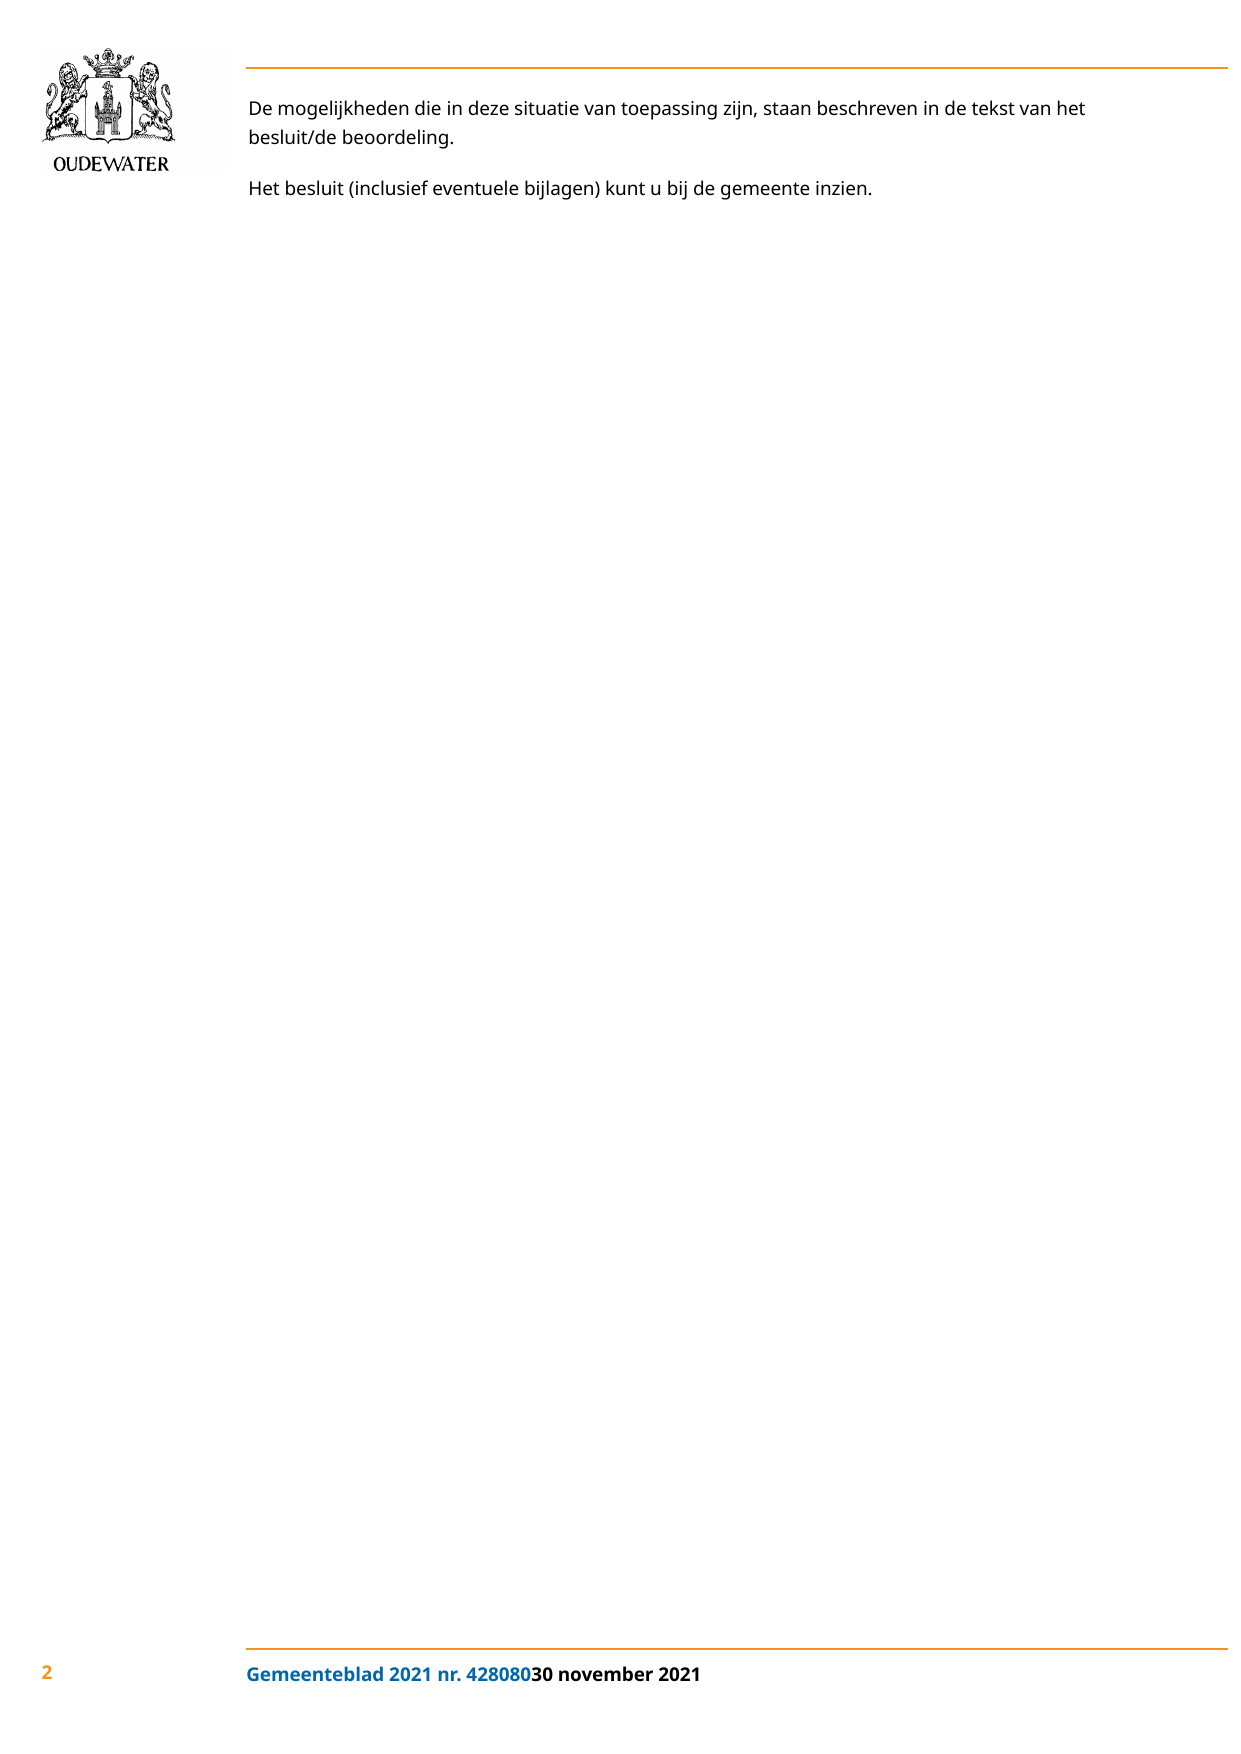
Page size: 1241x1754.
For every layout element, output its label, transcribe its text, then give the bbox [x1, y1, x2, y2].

text Het besluit (inclusief eventuele bijlagen) kunt u bij de gemeente inzien. [248, 175, 1152, 201]
picture [41, 47, 231, 172]
text De mogelijkheden die in deze situatie van toepassing zijn, staan beschreven in de tekst van het besluit/de beoordeling. [248, 95, 1152, 150]
